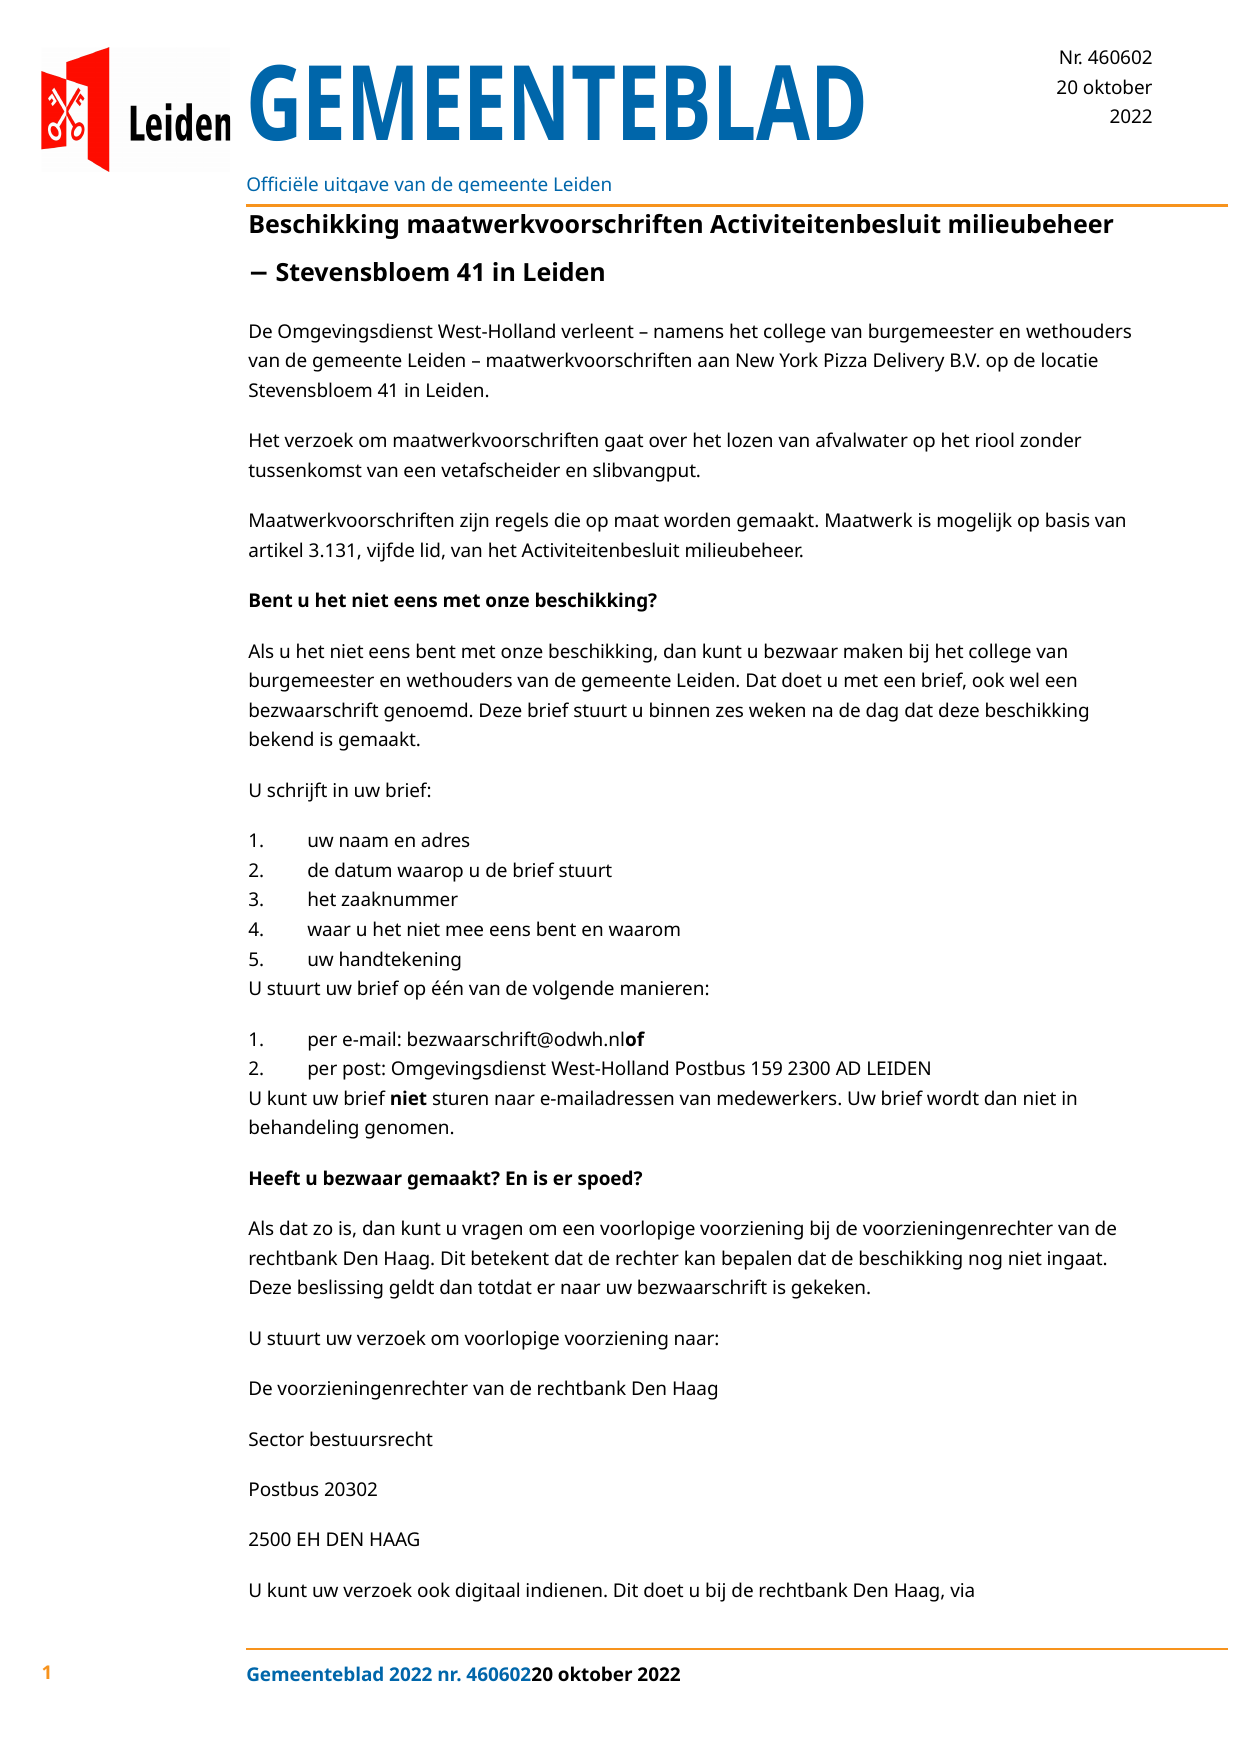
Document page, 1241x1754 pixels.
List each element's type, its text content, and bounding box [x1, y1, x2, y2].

list het zaaknummer [248, 887, 1152, 912]
text De voorzieningenrechter van de rechtbank Den Haag [248, 1375, 1152, 1401]
text Heeft u bezwaar gemaakt? En is er spoed? [248, 1165, 1152, 1191]
text U kunt uw brief niet sturen naar e-mailadressen van medewerkers. Uw brief wordt dan niet in behandeling genomen. [248, 1085, 1152, 1140]
list uw naam en adres [248, 827, 1152, 853]
text Postbus 20302 [248, 1476, 1152, 1502]
text Bent u het niet eens met onze beschikking? [248, 587, 1152, 613]
text U schrijft in uw brief: [248, 777, 1152, 803]
text Het verzoek om maatwerkvoorschriften gaat over het lozen van afvalwater op het riool zonder tussenkomst van een vetafscheider en slibvangput. [248, 427, 1152, 483]
list per post: Omgevingsdienst West-Holland Postbus 159 2300 AD LEIDEN [248, 1055, 1152, 1081]
picture [41, 47, 231, 172]
text U kunt uw verzoek ook digitaal indienen. Dit doet u bij de rechtbank Den Haag, via [248, 1577, 1152, 1603]
list waar u het niet mee eens bent en waarom [248, 916, 1152, 942]
text U stuurt uw verzoek om voorlopige voorziening naar: [248, 1325, 1152, 1351]
text De Omgevingsdienst West-Holland verleent – namens het college van burgemeester en wethouders van de gemeente Leiden – maatwerkvoorschriften aan New York Pizza Delivery B.V. op de locatie Stevensbloem 41 in Leiden. [248, 318, 1152, 403]
text Sector bestuursrecht [248, 1426, 1152, 1452]
list de datum waarop u de brief stuurt [248, 857, 1152, 883]
text Als dat zo is, dan kunt u vragen om een voorlopige voorziening bij de voorzieningenrechter van de rechtbank Den Haag. Dit betekent dat de rechter kan bepalen dat de beschikking nog niet ingaat. Deze beslissing geldt dan totdat er naar uw bezwaarschrift is gekeken. [248, 1215, 1152, 1300]
text U stuurt uw brief op één van de volgende manieren: [248, 975, 1152, 1001]
text 2500 EH DEN HAAG [248, 1527, 1152, 1552]
list per e-mail: bezwaarschrift@odwh.nlof [248, 1026, 1152, 1052]
text Maatwerkvoorschriften zijn regels die op maat worden gemaakt. Maatwerk is mogelijk op basis van artikel 3.131, vijfde lid, van het Activiteitenbesluit milieubeheer. [248, 507, 1152, 563]
text Als u het niet eens bent met onze beschikking, dan kunt u bezwaar maken bij het college van burgemeester en wethouders van de gemeente Leiden. Dat doet u met een brief, ook wel een bezwaarschrift genoemd. Deze brief stuurt u binnen zes weken na de dag dat deze beschikking bekend is gemaakt. [248, 638, 1152, 752]
list uw handtekening [248, 946, 1152, 972]
text Beschikking maatwerkvoorschriften Activiteitenbesluit milieubeheer − Stevensbloem 41 in Leiden [248, 207, 1152, 288]
